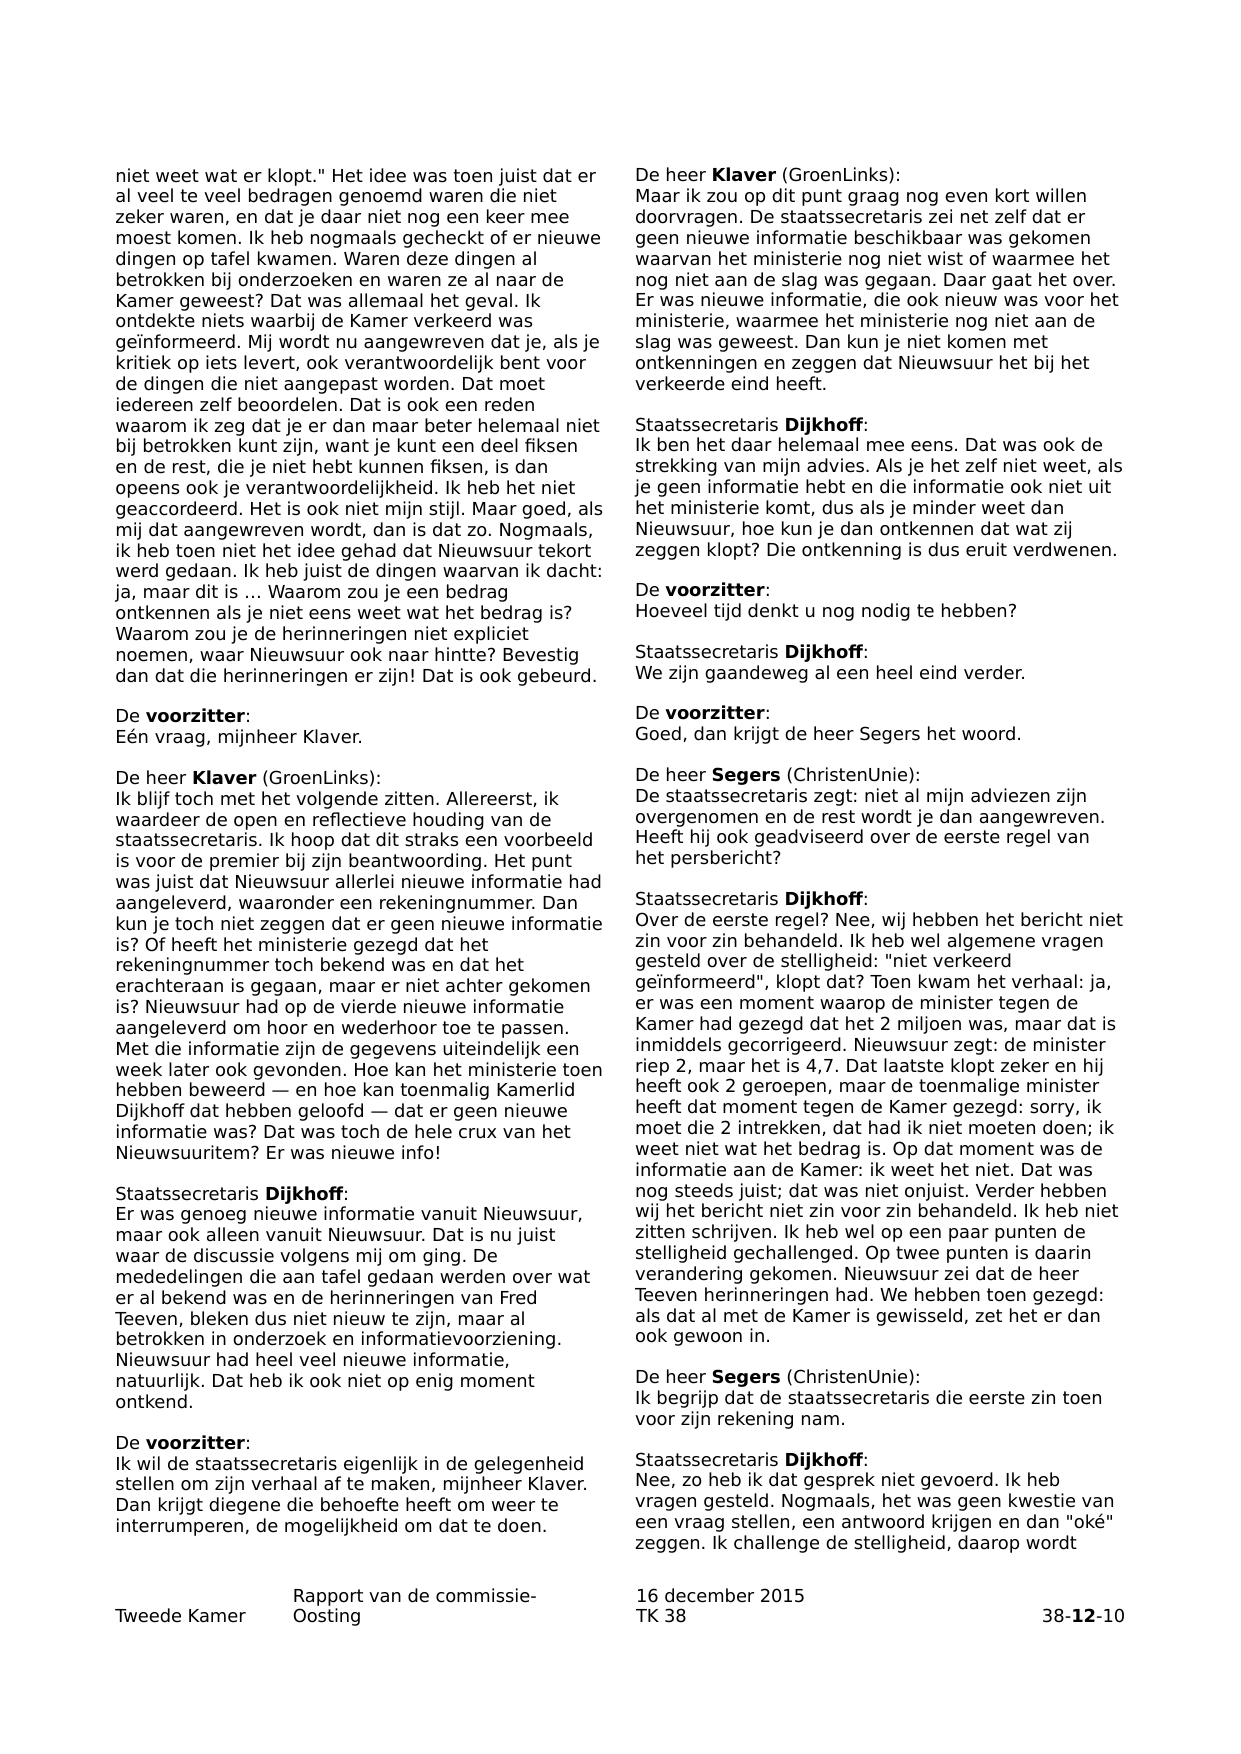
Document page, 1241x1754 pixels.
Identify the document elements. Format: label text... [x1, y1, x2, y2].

text Ik begrijp dat de staatssecretaris die eerste zin toen voor zijn rekening nam. [635, 1388, 1125, 1429]
text De voorzitter: [115, 1432, 605, 1453]
text Ik wil de staatssecretaris eigenlijk in de gelegenheid stellen om zijn verhaal af te maken, mijnheer Klaver. Dan krijgt diegene die behoefte heeft om weer te interrumperen, de mogelijkheid om dat te doen. [115, 1453, 605, 1537]
text Maar ik zou op dit punt graag nog even kort willen doorvragen. De staatssecretaris zei net zelf dat er geen nieuwe informatie beschikbaar was gekomen waarvan het ministerie nog niet wist of waarmee het nog niet aan de slag was gegaan. Daar gaat het over. Er was nieuwe informatie, die ook nieuw was voor het ministerie, waarmee het ministerie nog niet aan de slag was geweest. Dan kun je niet komen met ontkenningen en zeggen dat Nieuwsuur het bij het verkeerde eind heeft. [635, 186, 1125, 394]
text De voorzitter: [635, 703, 1125, 724]
text De staatssecretaris zegt: niet al mijn adviezen zijn overgenomen en de rest wordt je dan aangewreven. Heeft hij ook geadviseerd over de eerste regel van het persbericht? [635, 786, 1125, 869]
text Ik ben het daar helemaal mee eens. Dat was ook de strekking van mijn advies. Als je het zelf niet weet, als je geen informatie hebt en die informatie ook niet uit het ministerie komt, dus als je minder weet dan Nieuwsuur, hoe kun je dan ontkennen dat wat zij zeggen klopt? Die ontkenning is dus eruit verdwenen. [635, 435, 1125, 560]
text De heer Segers (ChristenUnie): [635, 765, 1125, 786]
text Staatssecretaris Dijkhoff: [635, 1449, 1125, 1470]
text Ik blijf toch met het volgende zitten. Allereerst, ik waardeer de open en reflectieve houding van de staatssecretaris. Ik hoop dat dit straks een voorbeeld is voor de premier bij zijn beantwoording. Het punt was juist dat Nieuwsuur allerlei nieuwe informatie had aangeleverd, waaronder een rekeningnummer. Dan kun je toch niet zeggen dat er geen nieuwe informatie is? Of heeft het ministerie gezegd dat het rekeningnummer toch bekend was en dat het erachteraan is gegaan, maar er niet achter gekomen is? Nieuwsuur had op de vierde nieuwe informatie aangeleverd om hoor en wederhoor toe te passen. Met die informatie zijn de gegevens uiteindelijk een week later ook gevonden. Hoe kan het ministerie toen hebben beweerd — en hoe kan toenmalig Kamerlid Dijkhoff dat hebben geloofd — dat er geen nieuwe informatie was? Dat was toch de hele crux van het Nieuwsuuritem? Er was nieuwe info! [115, 788, 605, 1163]
text Eén vraag, mijnheer Klaver. [115, 727, 605, 748]
text Nee, zo heb ik dat gesprek niet gevoerd. Ik heb vragen gesteld. Nogmaals, het was geen kwestie van een vraag stellen, een antwoord krijgen en dan "oké" zeggen. Ik challenge de stelligheid, daarop wordt [635, 1470, 1125, 1553]
text Er was genoeg nieuwe informatie vanuit Nieuwsuur, maar ook alleen vanuit Nieuwsuur. Dat is nu juist waar de discussie volgens mij om ging. De mededelingen die aan tafel gedaan werden over wat er al bekend was en de herinneringen van Fred Teeven, bleken dus niet nieuw te zijn, maar al betrokken in onderzoek en informatievoorziening. Nieuwsuur had heel veel nieuwe informatie, natuurlijk. Dat heb ik ook niet op enig moment ontkend. [115, 1204, 605, 1412]
text De heer Klaver (GroenLinks): [635, 165, 1125, 186]
text niet weet wat er klopt." Het idee was toen juist dat er al veel te veel bedragen genoemd waren die niet zeker waren, en dat je daar niet nog een keer mee moest komen. Ik heb nogmaals gecheckt of er nieuwe dingen op tafel kwamen. Waren deze dingen al betrokken bij onderzoeken en waren ze al naar de Kamer geweest? Dat was allemaal het geval. Ik ontdekte niets waarbij de Kamer verkeerd was geïnformeerd. Mij wordt nu aangewreven dat je, als je kritiek op iets levert, ook verantwoordelijk bent voor de dingen die niet aangepast worden. Dat moet iedereen zelf beoordelen. Dat is ook een reden waarom ik zeg dat je er dan maar beter helemaal niet bij betrokken kunt zijn, want je kunt een deel fiksen en de rest, die je niet hebt kunnen fiksen, is dan opeens ook je verantwoordelijkheid. Ik heb het niet geaccordeerd. Het is ook niet mijn stijl. Maar goed, als mij dat aangewreven wordt, dan is dat zo. Nogmaals, ik heb toen niet het idee gehad dat Nieuwsuur tekort werd gedaan. Ik heb juist de dingen waarvan ik dacht: ja, maar dit is … Waarom zou je een bedrag ontkennen als je niet eens weet wat het bedrag is? Waarom zou je de herinneringen niet expliciet noemen, waar Nieuwsuur ook naar hintte? Bevestig dan dat die herinneringen er zijn! Dat is ook gebeurd. [115, 165, 605, 686]
text We zijn gaandeweg al een heel eind verder. [635, 662, 1125, 683]
text De voorzitter: [635, 580, 1125, 601]
text Staatssecretaris Dijkhoff: [115, 1183, 605, 1204]
text Over de eerste regel? Nee, wij hebben het bericht niet zin voor zin behandeld. Ik heb wel algemene vragen gesteld over de stelligheid: "niet verkeerd geïnformeerd", klopt dat? Toen kwam het verhaal: ja, er was een moment waarop de minister tegen de Kamer had gezegd dat het 2 miljoen was, maar dat is inmiddels gecorrigeerd. Nieuwsuur zegt: de minister riep 2, maar het is 4,7. Dat laatste klopt zeker en hij heeft ook 2 geroepen, maar de toenmalige minister heeft dat moment tegen de Kamer gezegd: sorry, ik moet die 2 intrekken, dat had ik niet moeten doen; ik weet niet wat het bedrag is. Op dat moment was de informatie aan de Kamer: ik weet het niet. Dat was nog steeds juist; dat was niet onjuist. Verder hebben wij het bericht niet zin voor zin behandeld. Ik heb niet zitten schrijven. Ik heb wel op een paar punten de stelligheid gechallenged. Op twee punten is daarin verandering gekomen. Nieuwsuur zei dat de heer Teeven herinneringen had. We hebben toen gezegd: als dat al met de Kamer is gewisseld, zet het er dan ook gewoon in. [635, 909, 1125, 1347]
text Hoeveel tijd denkt u nog nodig te hebben? [635, 601, 1125, 622]
text Staatssecretaris Dijkhoff: [635, 889, 1125, 909]
text De heer Segers (ChristenUnie): [635, 1367, 1125, 1388]
text De heer Klaver (GroenLinks): [115, 768, 605, 788]
text Staatssecretaris Dijkhoff: [635, 414, 1125, 435]
text Staatssecretaris Dijkhoff: [635, 642, 1125, 662]
text Goed, dan krijgt de heer Segers het woord. [635, 724, 1125, 745]
text De voorzitter: [115, 706, 605, 727]
